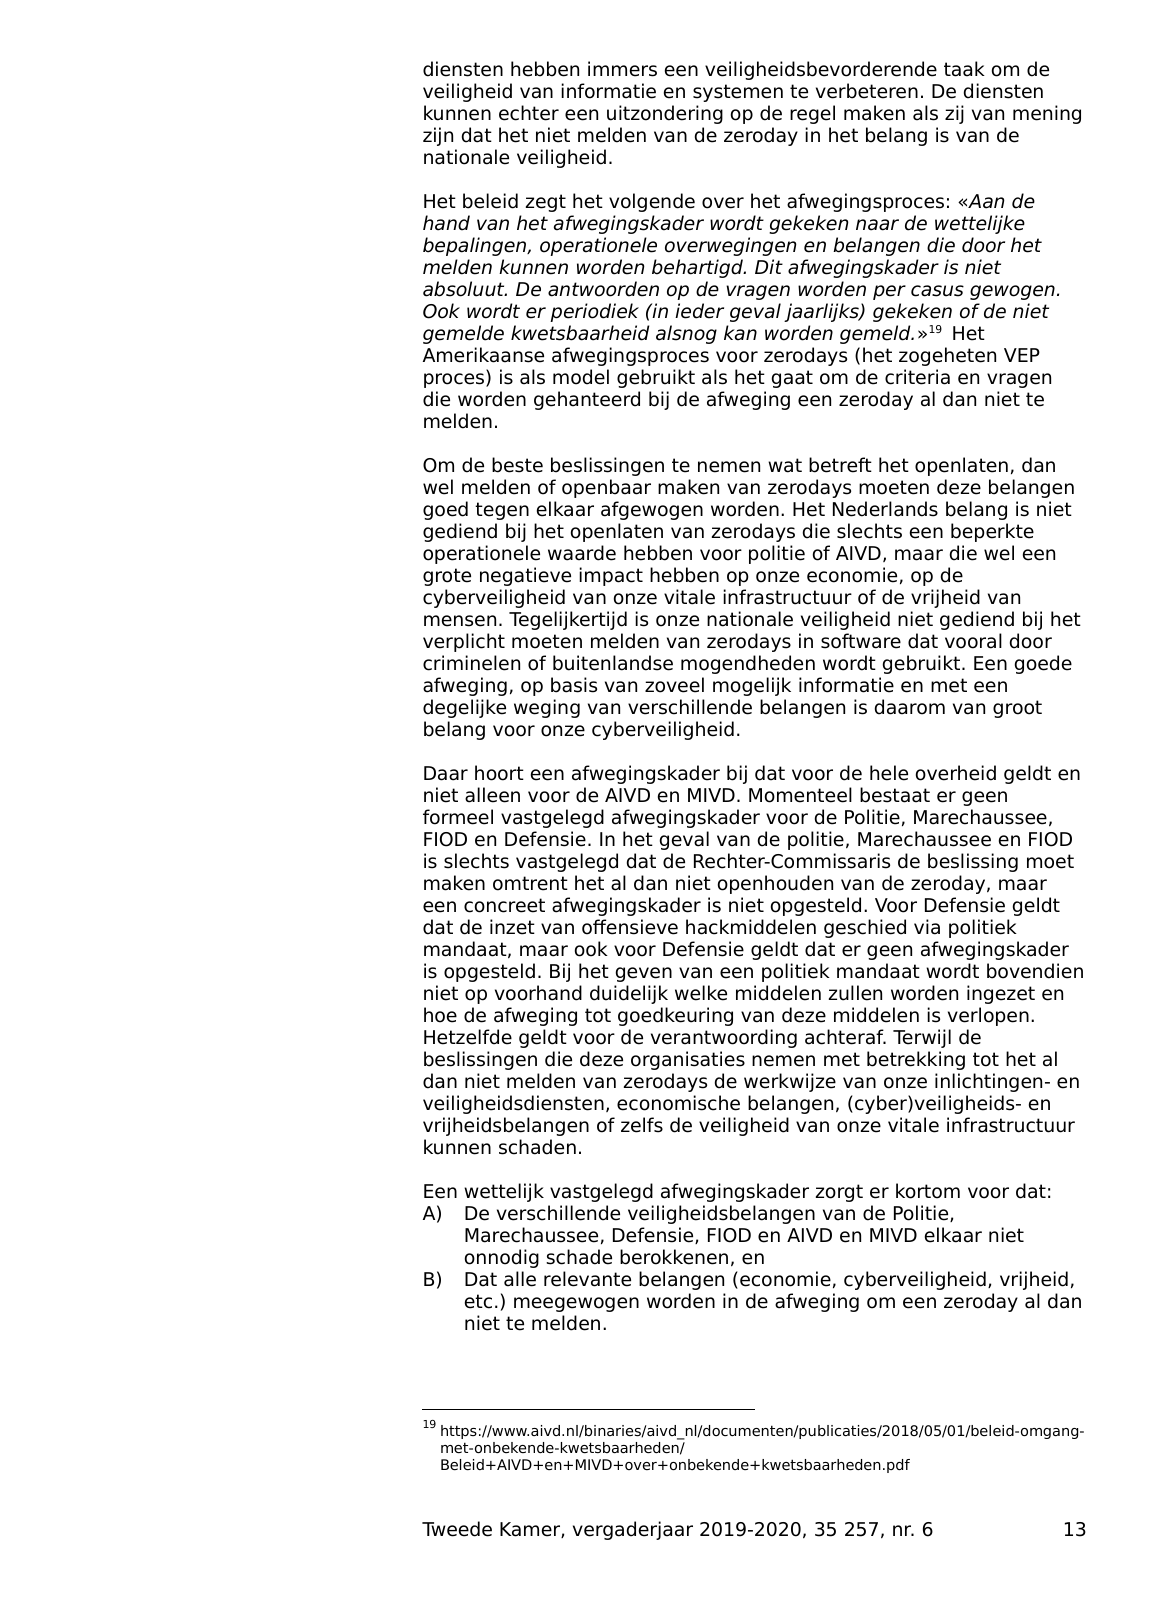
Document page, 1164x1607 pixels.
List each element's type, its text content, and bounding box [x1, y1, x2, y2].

text https://www.aivd.nl/binaries/aivd_nl/documenten/publicaties/2018/05/01/beleid-omgang-met-onbekende-kwetsbaarheden/Beleid+AIVD+en+MIVD+over+onbekende+kwetsbaarheden.pdf [422, 1418, 1087, 1474]
text diensten hebben immers een veiligheidsbevorderende taak om de veiligheid van informatie en systemen te verbeteren. De diensten kunnen echter een uitzondering op de regel maken als zij van mening zijn dat het niet melden van de zeroday in het belang is van de nationale veiligheid. [422, 59, 1087, 169]
text Het beleid zegt het volgende over het afwegingsproces: «Aan de hand van het afwegingskader wordt gekeken naar de wettelijke bepalingen, operationele overwegingen en belangen die door het melden kunnen worden behartigd. Dit afwegingskader is niet absoluut. De antwoorden op de vragen worden per casus gewogen. Ook wordt er periodiek (in ieder geval jaarlijks) gekeken of de niet gemelde kwetsbaarheid alsnog kan worden gemeld.» Het Amerikaanse afwegingsproces voor zerodays (het zogeheten VEP proces) is als model gebruikt als het gaat om de criteria en vragen die worden gehanteerd bij de afweging een zeroday al dan niet te melden. [422, 191, 1087, 433]
text Om de beste beslissingen te nemen wat betreft het openlaten, dan wel melden of openbaar maken van zerodays moeten deze belangen goed tegen elkaar afgewogen worden. Het Nederlands belang is niet gediend bij het openlaten van zerodays die slechts een beperkte operationele waarde hebben voor politie of AIVD, maar die wel een grote negatieve impact hebben op onze economie, op de cyberveiligheid van onze vitale infrastructuur of de vrijheid van mensen. Tegelijkertijd is onze nationale veiligheid niet gediend bij het verplicht moeten melden van zerodays in software dat vooral door criminelen of buitenlandse mogendheden wordt gebruikt. Een goede afweging, op basis van zoveel mogelijk informatie en met een degelijke weging van verschillende belangen is daarom van groot belang voor onze cyberveiligheid. [422, 455, 1087, 741]
text Daar hoort een afwegingskader bij dat voor de hele overheid geldt en niet alleen voor de AIVD en MIVD. Momenteel bestaat er geen formeel vastgelegd afwegingskader voor de Politie, Marechaussee, FIOD en Defensie. In het geval van de politie, Marechaussee en FIOD is slechts vastgelegd dat de Rechter-Commissaris de beslissing moet maken omtrent het al dan niet openhouden van de zeroday, maar een concreet afwegingskader is niet opgesteld. Voor Defensie geldt dat de inzet van offensieve hackmiddelen geschied via politiek mandaat, maar ook voor Defensie geldt dat er geen afwegingskader is opgesteld. Bij het geven van een politiek mandaat wordt bovendien niet op voorhand duidelijk welke middelen zullen worden ingezet en hoe de afweging tot goedkeuring van deze middelen is verlopen. Hetzelfde geldt voor de verantwoording achteraf. Terwijl de beslissingen die deze organisaties nemen met betrekking tot het al dan niet melden van zerodays de werkwijze van onze inlichtingen- en veiligheidsdiensten, economische belangen, (cyber)veiligheids- en vrijheidsbelangen of zelfs de veiligheid van onze vitale infrastructuur kunnen schaden. [422, 763, 1087, 1159]
text A) De verschillende veiligheidsbelangen van de Politie, Marechaussee, Defensie, FIOD en AIVD en MIVD elkaar niet onnodig schade berokkenen, en [422, 1203, 1087, 1269]
text Een wettelijk vastgelegd afwegingskader zorgt er kortom voor dat: [422, 1181, 1087, 1203]
text B) Dat alle relevante belangen (economie, cyberveiligheid, vrijheid, etc.) meegewogen worden in de afweging om een zeroday al dan niet te melden. [422, 1269, 1087, 1335]
